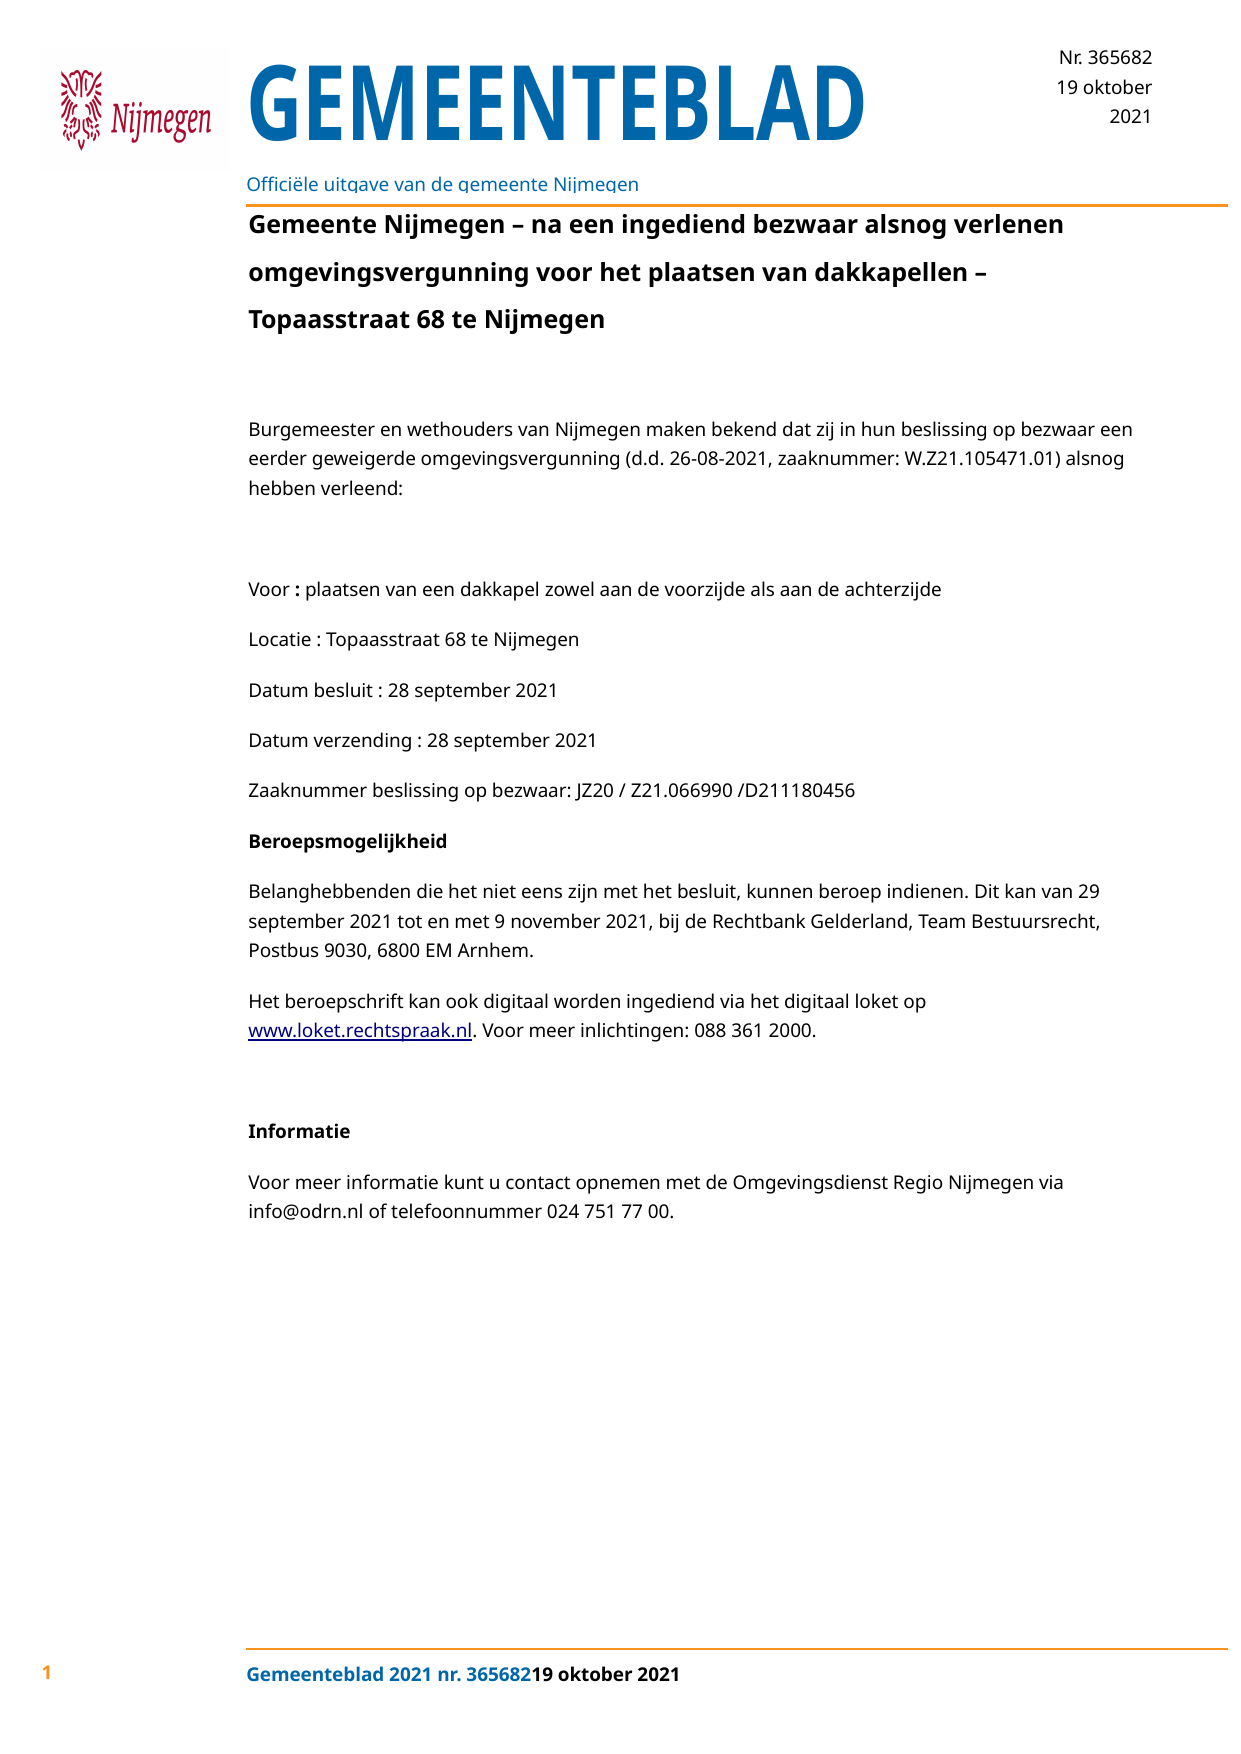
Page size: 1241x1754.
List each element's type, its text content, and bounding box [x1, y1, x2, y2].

text Datum verzending : 28 september 2021 [248, 727, 1152, 753]
picture [41, 47, 231, 172]
text Belanghebbenden die het niet eens zijn met het besluit, kunnen beroep indienen. Dit kan van 29 september 2021 tot en met 9 november 2021, bij de Rechtbank Gelderland, Team Bestuursrecht, Postbus 9030, 6800 EM Arnhem. [248, 878, 1152, 963]
text Informatie [248, 1118, 1152, 1144]
text Het beroepschrift kan ook digitaal worden ingediend via het digitaal loket op www.loket.rechtspraak.nl. Voor meer inlichtingen: 088 361 2000. [248, 988, 1152, 1043]
text Datum besluit : 28 september 2021 [248, 677, 1152, 702]
text Zaaknummer beslissing op bezwaar: JZ20 / Z21.066990 /D211180456 [248, 778, 1152, 803]
text Locatie : Topaasstraat 68 te Nijmegen [248, 626, 1152, 652]
text Voor : plaatsen van een dakkapel zowel aan de voorzijde als aan de achterzijde [248, 576, 1152, 602]
text Gemeente Nijmegen – na een ingediend bezwaar alsnog verlenen omgevingsvergunning voor het plaatsen van dakkapellen – Topaasstraat 68 te Nijmegen [248, 207, 1152, 336]
text Voor meer informatie kunt u contact opnemen met de Omgevingsdienst Regio Nijmegen via info@odrn.nl of telefoonnummer 024 751 77 00. [248, 1169, 1152, 1224]
text Burgemeester en wethouders van Nijmegen maken bekend dat zij in hun beslissing op bezwaar een eerder geweigerde omgevingsvergunning (d.d. 26-08-2021, zaaknummer: W.Z21.105471.01) alsnog hebben verleend: [248, 416, 1152, 501]
text Beroepsmogelijkheid [248, 828, 1152, 854]
